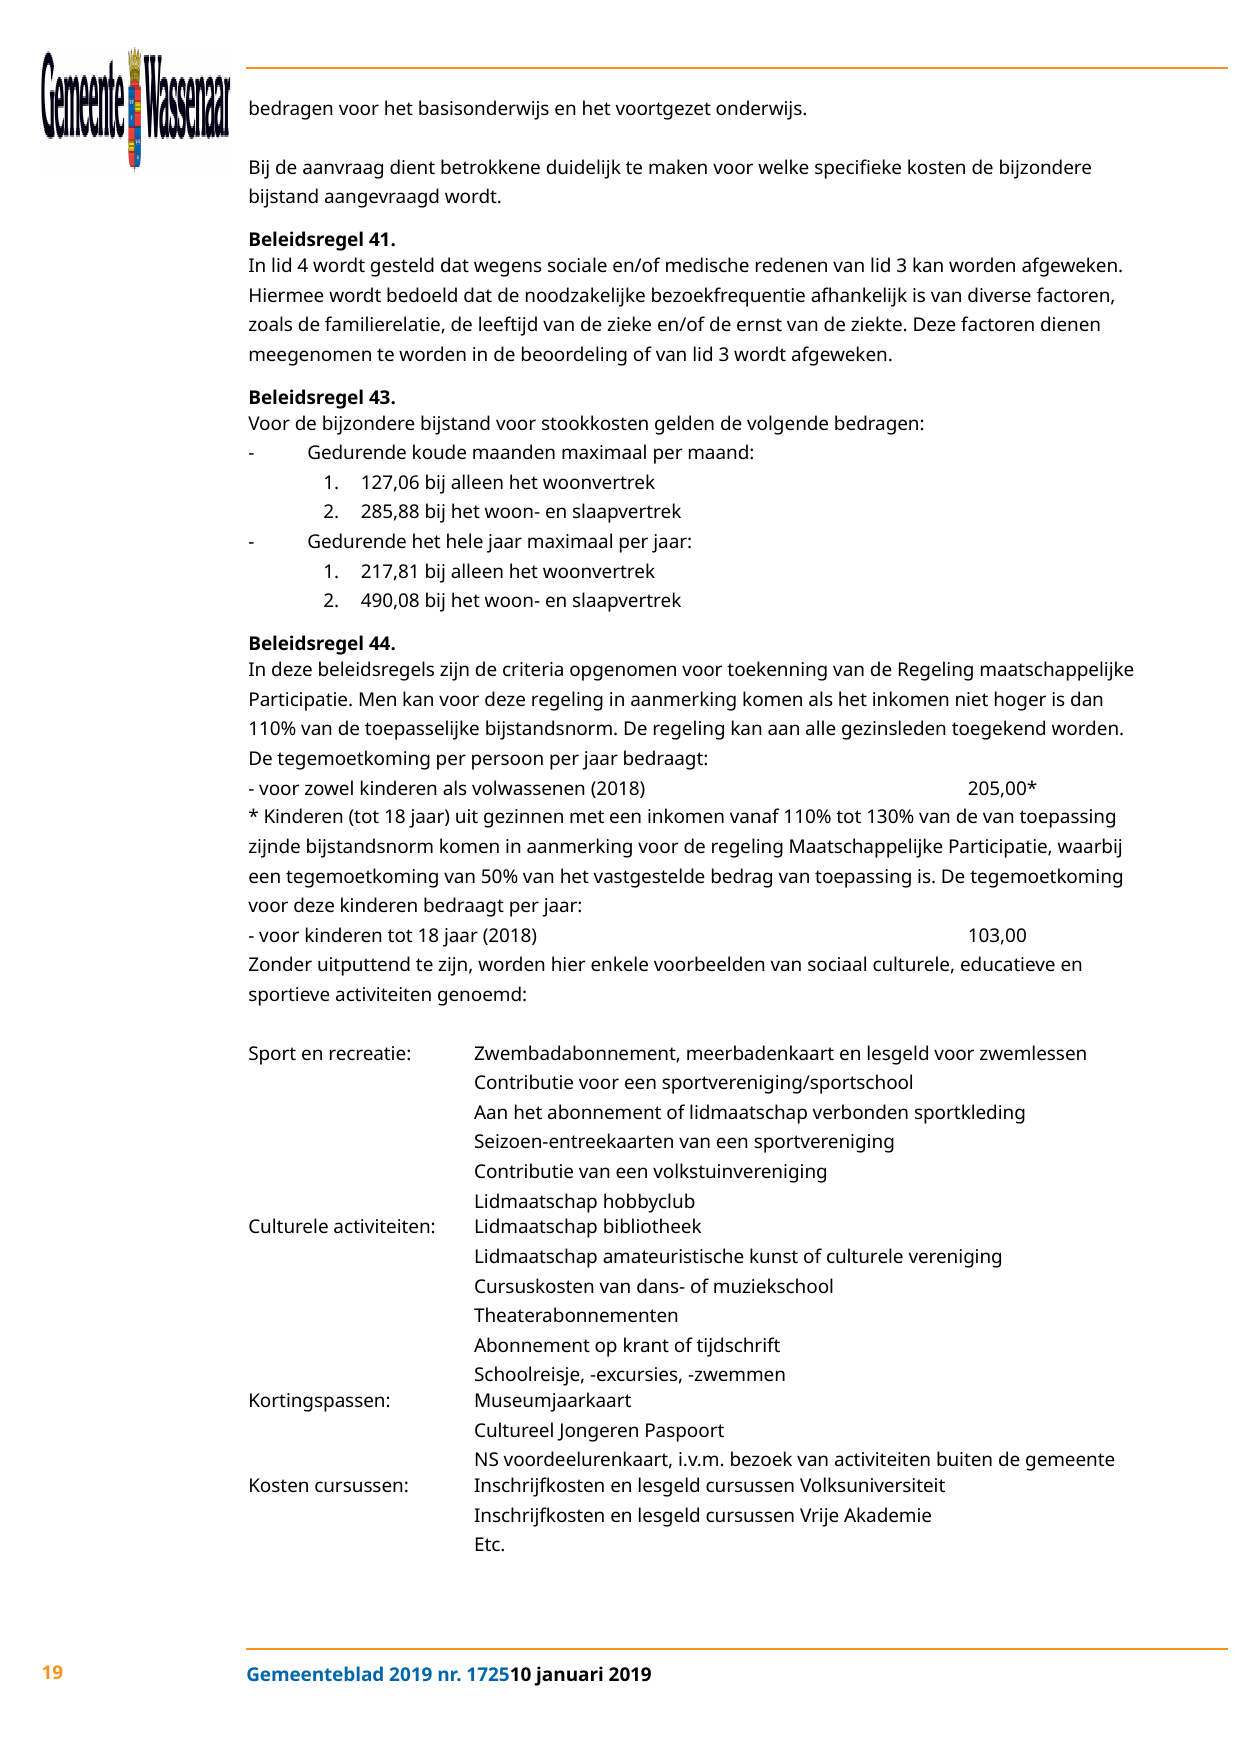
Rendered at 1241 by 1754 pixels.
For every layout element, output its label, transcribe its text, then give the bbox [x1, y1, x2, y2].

list 285,88 bij het woon- en slaapvertrek [323, 499, 1152, 524]
table_header 103,00 [968, 922, 1152, 948]
list Gedurende het hele jaar maximaal per jaar: [248, 528, 1152, 554]
table_header 205,00* [968, 775, 1152, 801]
table_cell Kortingspassen: [248, 1387, 474, 1472]
text In deze beleidsregels zijn de criteria opgenomen voor toekenning van de Regeling maatschappelijke Participatie. Men kan voor deze regeling in aanmerking komen als het inkomen niet hoger is dan 110% van de toepasselijke bijstandsnorm. De regeling kan aan alle gezinsleden toegekend worden. De tegemoetkoming per persoon per jaar bedraagt: [248, 656, 1152, 771]
table_cell Culturele activiteiten: [248, 1214, 474, 1387]
table_cell Lidmaatschap bibliotheek Lidmaatschap amateuristische kunst of culturele vereniging Cursuskosten van dans- of muziekschool Theaterabonnementen Abonnement op krant of tijdschrift Schoolreisje, -excursies, -zwemmen [474, 1214, 1152, 1387]
text In lid 4 wordt gesteld dat wegens sociale en/of medische redenen van lid 3 kan worden afgeweken. Hiermee wordt bedoeld dat de noodzakelijke bezoekfrequentie afhankelijk is van diverse factoren, zoals de familierelatie, de leeftijd van de zieke en/of de ernst van de ziekte. Deze factoren dienen meegenomen te worden in de beoordeling of van lid 3 wordt afgeweken. [248, 252, 1152, 367]
text Voor de bijzondere bijstand voor stookkosten gelden de volgende bedragen: [248, 410, 1152, 436]
picture [41, 47, 231, 172]
text Bij de aanvraag dient betrokkene duidelijk te maken voor welke specifieke kosten de bijzondere bijstand aangevraagd wordt. [248, 154, 1152, 209]
list Gedurende koude maanden maximaal per maand: [248, 439, 1152, 465]
table_cell Museumjaarkaart Cultureel Jongeren Paspoort NS voordeelurenkaart, i.v.m. bezoek van activiteiten buiten de gemeente [474, 1387, 1152, 1472]
list 217,81 bij alleen het woonvertrek [323, 558, 1152, 584]
table_header - voor zowel kinderen als volwassenen (2018) [248, 775, 968, 801]
table_cell Kosten cursussen: [248, 1472, 474, 1557]
text Beleidsregel 44. [248, 631, 1152, 656]
text Beleidsregel 43. [248, 384, 1152, 410]
text Beleidsregel 41. [248, 227, 1152, 252]
text * Kinderen (tot 18 jaar) uit gezinnen met een inkomen vanaf 110% tot 130% van de van toepassing zijnde bijstandsnorm komen in aanmerking voor de regeling Maatschappelijke Participatie, waarbij een tegemoetkoming van 50% van het vastgestelde bedrag van toepassing is. De tegemoetkoming voor deze kinderen bedraagt per jaar: [248, 804, 1152, 918]
list 490,08 bij het woon- en slaapvertrek [323, 587, 1152, 613]
list 127,06 bij alleen het woonvertrek [323, 469, 1152, 495]
table_cell Inschrijfkosten en lesgeld cursussen Volksuniversiteit Inschrijfkosten en lesgeld cursussen Vrije Akademie Etc. [474, 1472, 1152, 1557]
text Zonder uitputtend te zijn, worden hier enkele voorbeelden van sociaal culturele, educatieve en sportieve activiteiten genoemd: [248, 951, 1152, 1006]
table_header - voor kinderen tot 18 jaar (2018) [248, 922, 968, 948]
table_header Zwembadabonnement, meerbadenkaart en lesgeld voor zwemlessen Contributie voor een sportvereniging/sportschool Aan het abonnement of lidmaatschap verbonden sportkleding Seizoen-entreekaarten van een sportvereniging Contributie van een volkstuinvereniging Lidmaatschap hobbyclub [474, 1040, 1152, 1214]
text bedragen voor het basisonderwijs en het voortgezet onderwijs. [248, 95, 1152, 121]
table_header Sport en recreatie: [248, 1040, 474, 1214]
